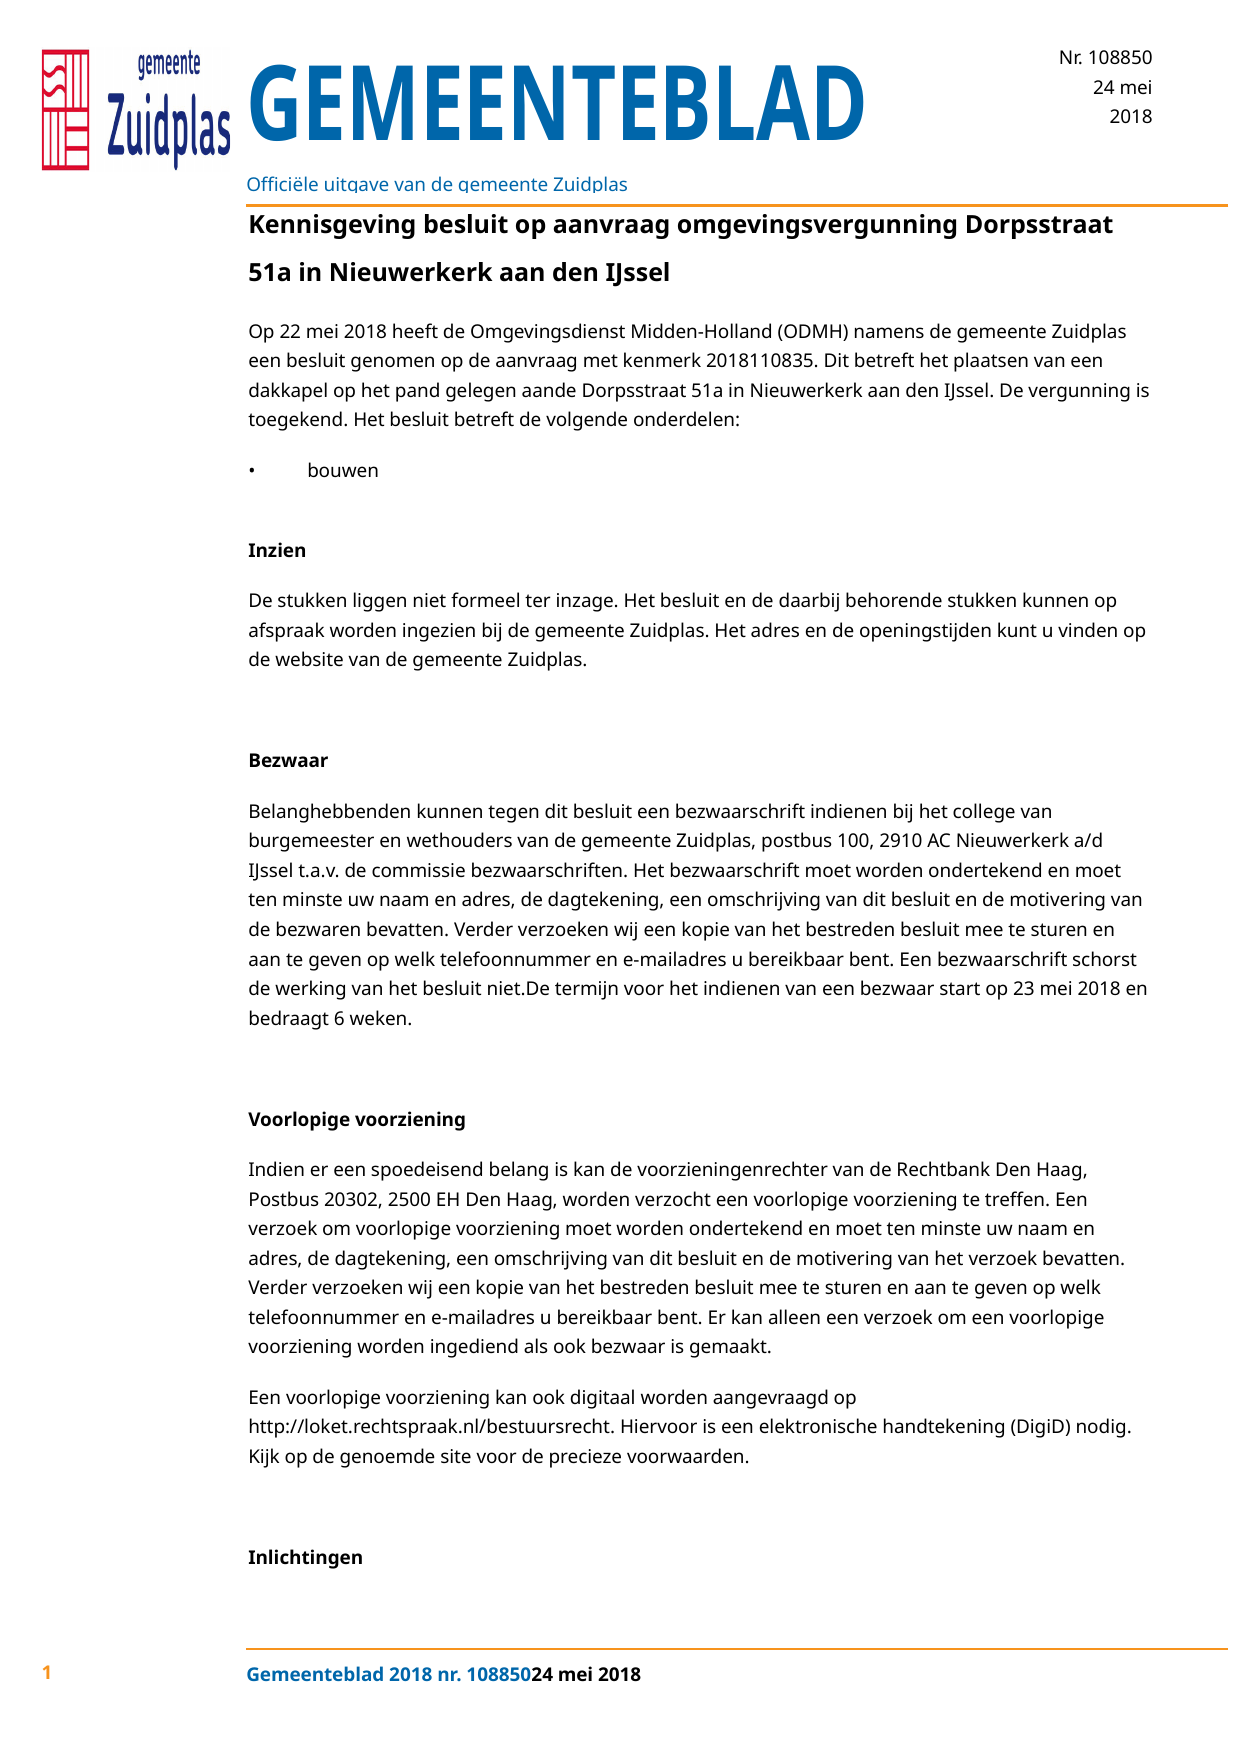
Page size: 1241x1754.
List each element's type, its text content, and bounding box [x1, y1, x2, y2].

picture [41, 47, 231, 172]
text Inlichtingen [248, 1544, 1152, 1570]
text Op 22 mei 2018 heeft de Omgevingsdienst Midden-Holland (ODMH) namens de gemeente Zuidplas een besluit genomen op de aanvraag met kenmerk 2018110835. Dit betreft het plaatsen van een dakkapel op het pand gelegen aande Dorpsstraat 51a in Nieuwerkerk aan den IJssel. De vergunning is toegekend. Het besluit betreft de volgende onderdelen: [248, 318, 1152, 432]
text Indien er een spoedeisend belang is kan de voorzieningenrechter van de Rechtbank Den Haag, Postbus 20302, 2500 EH Den Haag, worden verzocht een voorlopige voorziening te treffen. Een verzoek om voorlopige voorziening moet worden ondertekend en moet ten minste uw naam en adres, de dagtekening, een omschrijving van dit besluit en de motivering van het verzoek bevatten. Verder verzoeken wij een kopie van het bestreden besluit mee te sturen en aan te geven op welk telefoonnummer en e-mailadres u bereikbaar bent. Er kan alleen een verzoek om een voorlopige voorziening worden ingediend als ook bezwaar is gemaakt. [248, 1156, 1152, 1359]
text Voorlopige voorziening [248, 1106, 1152, 1132]
list bouwen [248, 457, 1152, 483]
text Kennisgeving besluit op aanvraag omgevingsvergunning Dorpsstraat 51a in Nieuwerkerk aan den IJssel [248, 207, 1152, 288]
text Inzien [248, 537, 1152, 563]
text Belanghebbenden kunnen tegen dit besluit een bezwaarschrift indienen bij het college van burgemeester en wethouders van de gemeente Zuidplas, postbus 100, 2910 AC Nieuwerkerk a/d IJssel t.a.v. de commissie bezwaarschriften. Het bezwaarschrift moet worden ondertekend en moet ten minste uw naam en adres, de dagtekening, een omschrijving van dit besluit en de motivering van de bezwaren bevatten. Verder verzoeken wij een kopie van het bestreden besluit mee te sturen en aan te geven op welk telefoonnummer en e-mailadres u bereikbaar bent. Een bezwaarschrift schorst de werking van het besluit niet.De termijn voor het indienen van een bezwaar start op 23 mei 2018 en bedraagt 6 weken. [248, 798, 1152, 1031]
text Bezwaar [248, 747, 1152, 773]
text Een voorlopige voorziening kan ook digitaal worden aangevraagd op http://loket.rechtspraak.nl/bestuursrecht. Hiervoor is een elektronische handtekening (DigiD) nodig. Kijk op de genoemde site voor de precieze voorwaarden. [248, 1384, 1152, 1469]
text De stukken liggen niet formeel ter inzage. Het besluit en de daarbij behorende stukken kunnen op afspraak worden ingezien bij de gemeente Zuidplas. Het adres en de openingstijden kunt u vinden op de website van de gemeente Zuidplas. [248, 587, 1152, 672]
